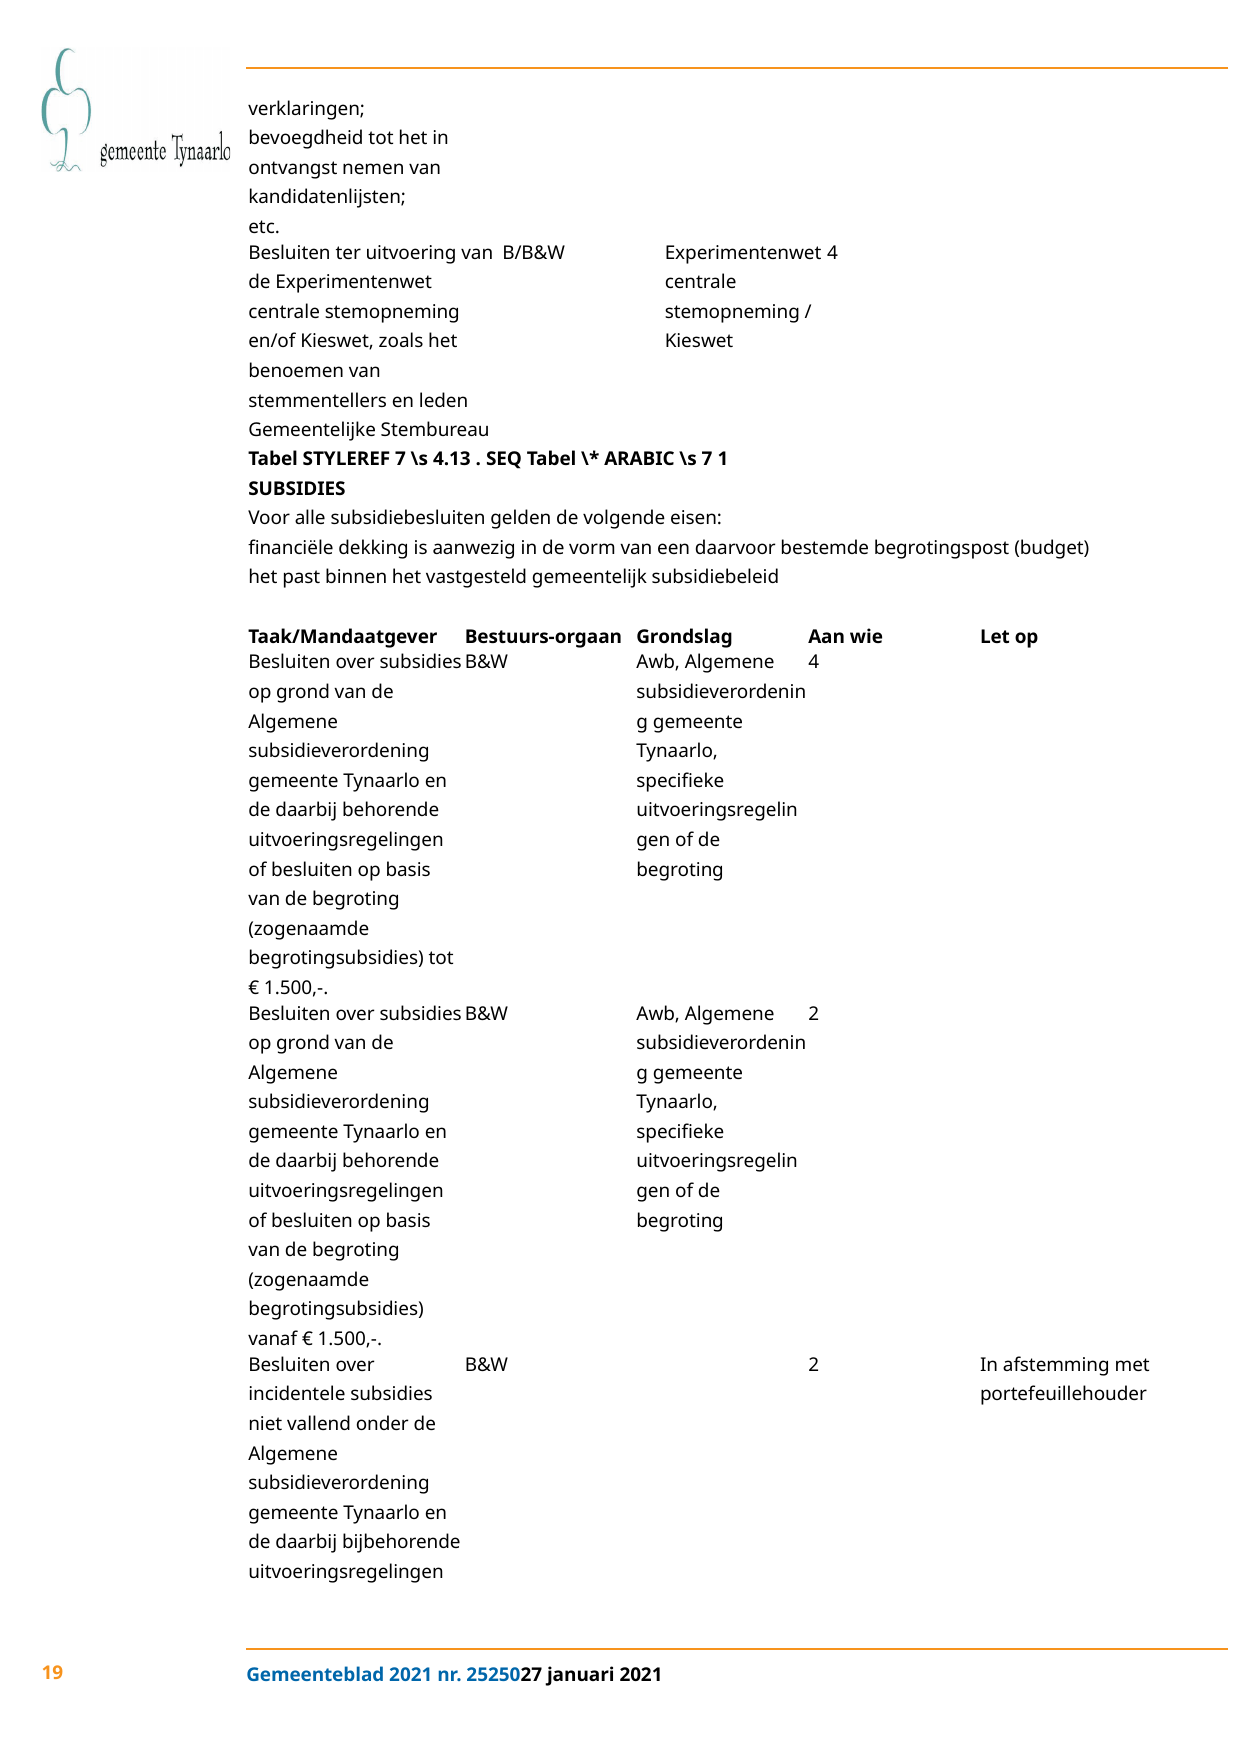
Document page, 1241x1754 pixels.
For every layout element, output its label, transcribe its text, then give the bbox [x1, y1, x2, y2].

table_cell Awb, Algemene subsidieverordening gemeente Tynaarlo, specifieke uitvoeringsregelingen of de begroting [636, 1000, 808, 1351]
table_cell 4 [827, 239, 989, 442]
table_header Let op [980, 623, 1152, 649]
table_cell [989, 95, 1152, 239]
table_cell B&W [465, 1351, 636, 1584]
text financiële dekking is aanwezig in de vorm van een daarvoor bestemde begrotingspost (budget) [248, 534, 1152, 560]
table_cell B&W [465, 1000, 636, 1351]
table_header Bestuurs-orgaan [465, 623, 636, 649]
picture [41, 47, 231, 172]
table_cell [980, 1000, 1152, 1351]
text Voor alle subsidiebesluiten gelden de volgende eisen: [248, 504, 1152, 530]
table_cell Experimentenwet centrale stemopneming / Kieswet [665, 239, 827, 442]
text SUBSIDIES [248, 475, 1152, 501]
table_cell 2 [808, 1000, 980, 1351]
table_cell Besluiten over incidentele subsidies niet vallend onder de Algemene subsidieverordening gemeente Tynaarlo en de daarbij bijbehorende uitvoeringsregelingen [248, 1351, 464, 1584]
table_cell [989, 239, 1152, 442]
table_cell Awb, Algemene subsidieverordening gemeente Tynaarlo, specifieke uitvoeringsregelingen of de begroting [636, 649, 808, 1000]
table_header Taak/Mandaatgever [248, 623, 464, 649]
table_header Grondslag [636, 623, 808, 649]
table_cell B&W [465, 649, 636, 1000]
table_cell [827, 95, 989, 239]
table_cell In afstemming met portefeuillehouder [980, 1351, 1152, 1584]
text het past binnen het vastgesteld gemeentelijk subsidiebeleid [248, 564, 1152, 589]
table_cell verklaringen; bevoegdheid tot het in ontvangst nemen van kandidatenlijsten; etc. [248, 95, 502, 239]
table_cell [636, 1351, 808, 1584]
table_cell Besluiten ter uitvoering van de Experimentenwet centrale stemopneming en/of Kieswet, zoals het benoemen van stemmentellers en leden Gemeentelijke Stembureau [248, 239, 502, 442]
table_cell 2 [808, 1351, 980, 1584]
table_cell [665, 95, 827, 239]
table_cell Besluiten over subsidies op grond van de Algemene subsidieverordening gemeente Tynaarlo en de daarbij behorende uitvoeringsregelingen of besluiten op basis van de begroting (zogenaamde begrotingsubsidies) vanaf € 1.500,-. [248, 1000, 464, 1351]
table_cell [502, 95, 664, 239]
table_cell 4 [808, 649, 980, 1000]
table_header Aan wie [808, 623, 980, 649]
text Tabel STYLEREF 7 \s 4.13 . SEQ Tabel \* ARABIC \s 7 1 [248, 445, 1152, 471]
table_cell B/B&W [502, 239, 664, 442]
table_cell Besluiten over subsidies op grond van de Algemene subsidieverordening gemeente Tynaarlo en de daarbij behorende uitvoeringsregelingen of besluiten op basis van de begroting (zogenaamde begrotingsubsidies) tot € 1.500,-. [248, 649, 464, 1000]
table_cell [980, 649, 1152, 1000]
